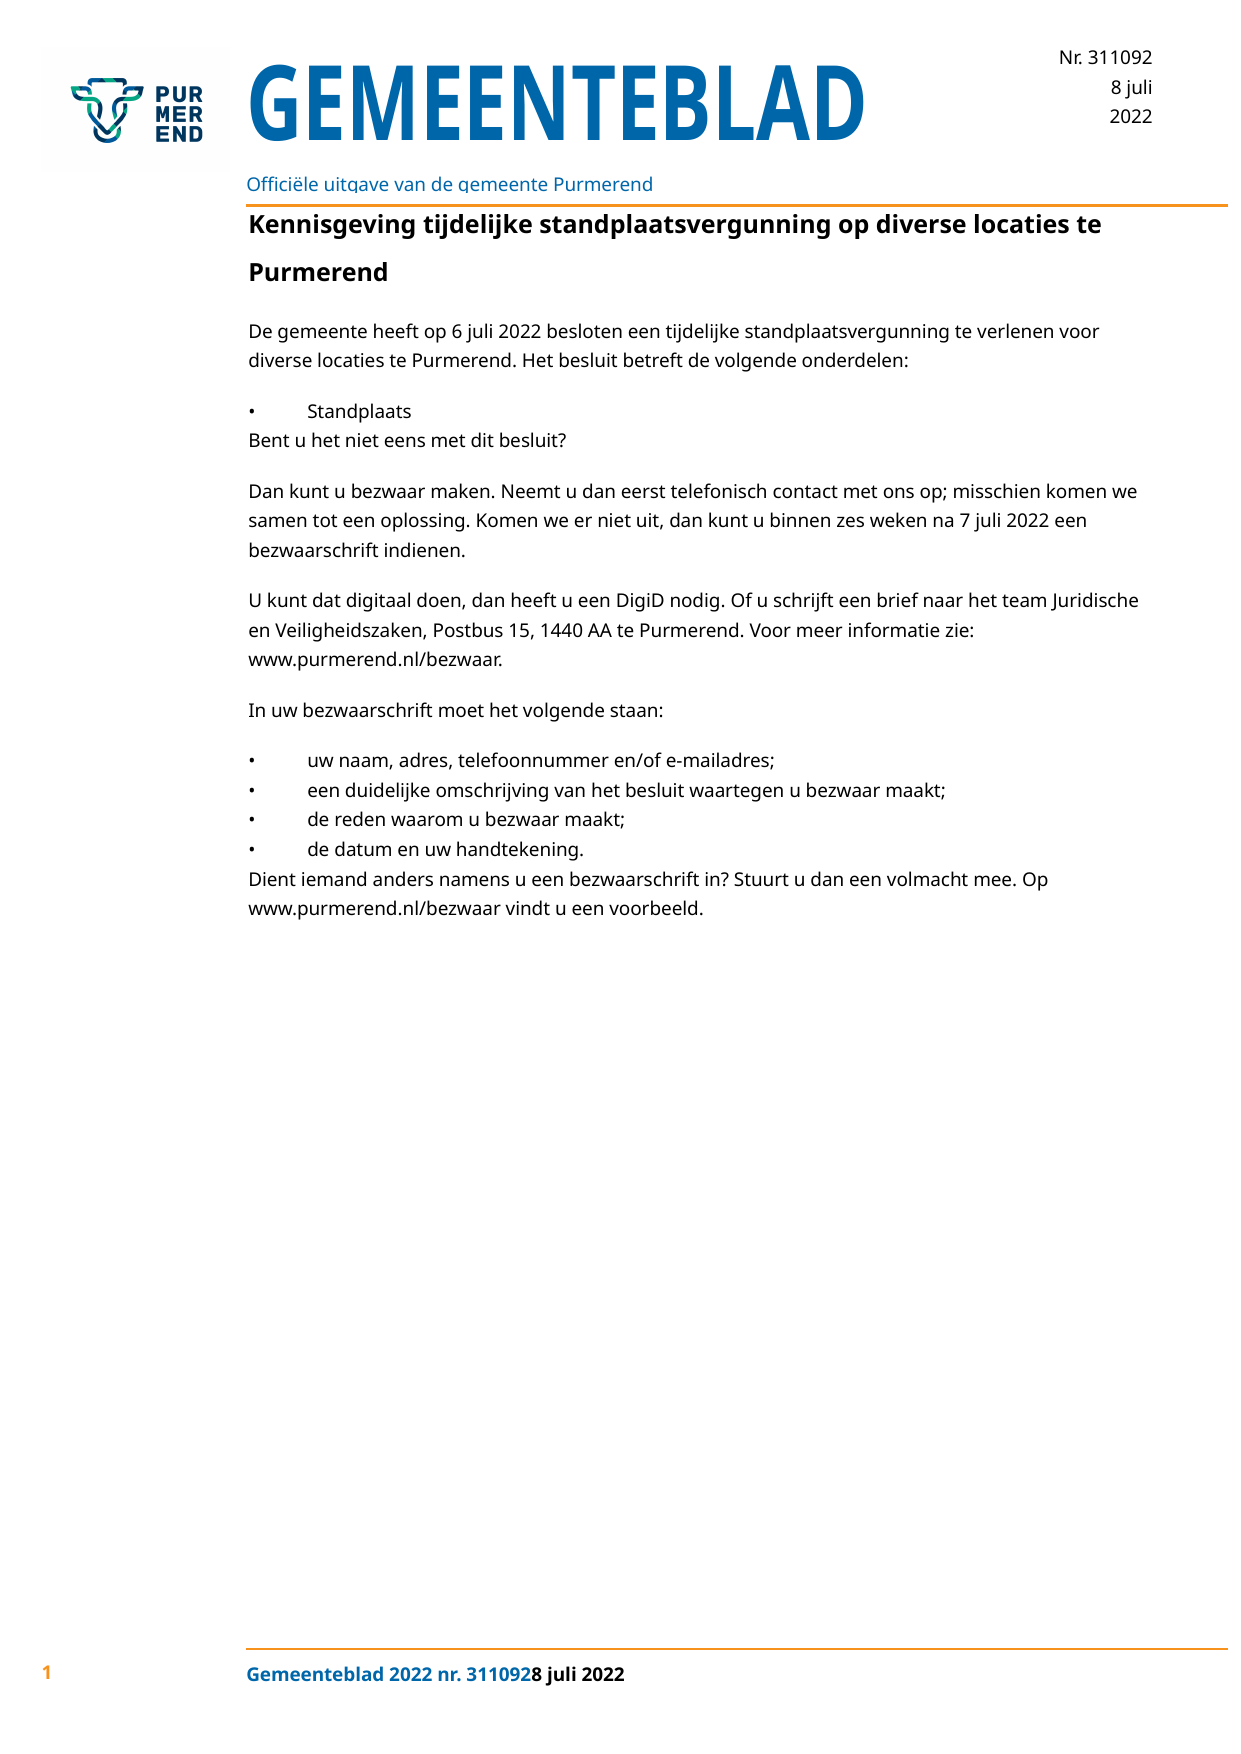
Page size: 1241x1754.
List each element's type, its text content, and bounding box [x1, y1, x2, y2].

text Kennisgeving tijdelijke standplaatsvergunning op diverse locaties te Purmerend [248, 207, 1152, 288]
text Dient iemand anders namens u een bezwaarschrift in? Stuurt u dan een volmacht mee. Op www.purmerend.nl/bezwaar vindt u een voorbeeld. [248, 866, 1152, 921]
list de datum en uw handtekening. [248, 836, 1152, 862]
text Dan kunt u bezwaar maken. Neemt u dan eerst telefonisch contact met ons op; misschien komen we samen tot een oplossing. Komen we er niet uit, dan kunt u binnen zes weken na 7 juli 2022 een bezwaarschrift indienen. [248, 478, 1152, 563]
text In uw bezwaarschrift moet het volgende staan: [248, 697, 1152, 723]
list een duidelijke omschrijving van het besluit waartegen u bezwaar maakt; [248, 777, 1152, 803]
text De gemeente heeft op 6 juli 2022 besloten een tijdelijke standplaatsvergunning te verlenen voor diverse locaties te Purmerend. Het besluit betreft de volgende onderdelen: [248, 318, 1152, 373]
list Standplaats [248, 398, 1152, 424]
text Bent u het niet eens met dit besluit? [248, 427, 1152, 453]
list uw naam, adres, telefoonnummer en/of e-mailadres; [248, 747, 1152, 773]
list de reden waarom u bezwaar maakt; [248, 807, 1152, 832]
text U kunt dat digitaal doen, dan heeft u een DigiD nodig. Of u schrijft een brief naar het team Juridische en Veiligheidszaken, Postbus 15, 1440 AA te Purmerend. Voor meer informatie zie: www.purmerend.nl/bezwaar. [248, 587, 1152, 672]
picture [41, 47, 231, 172]
